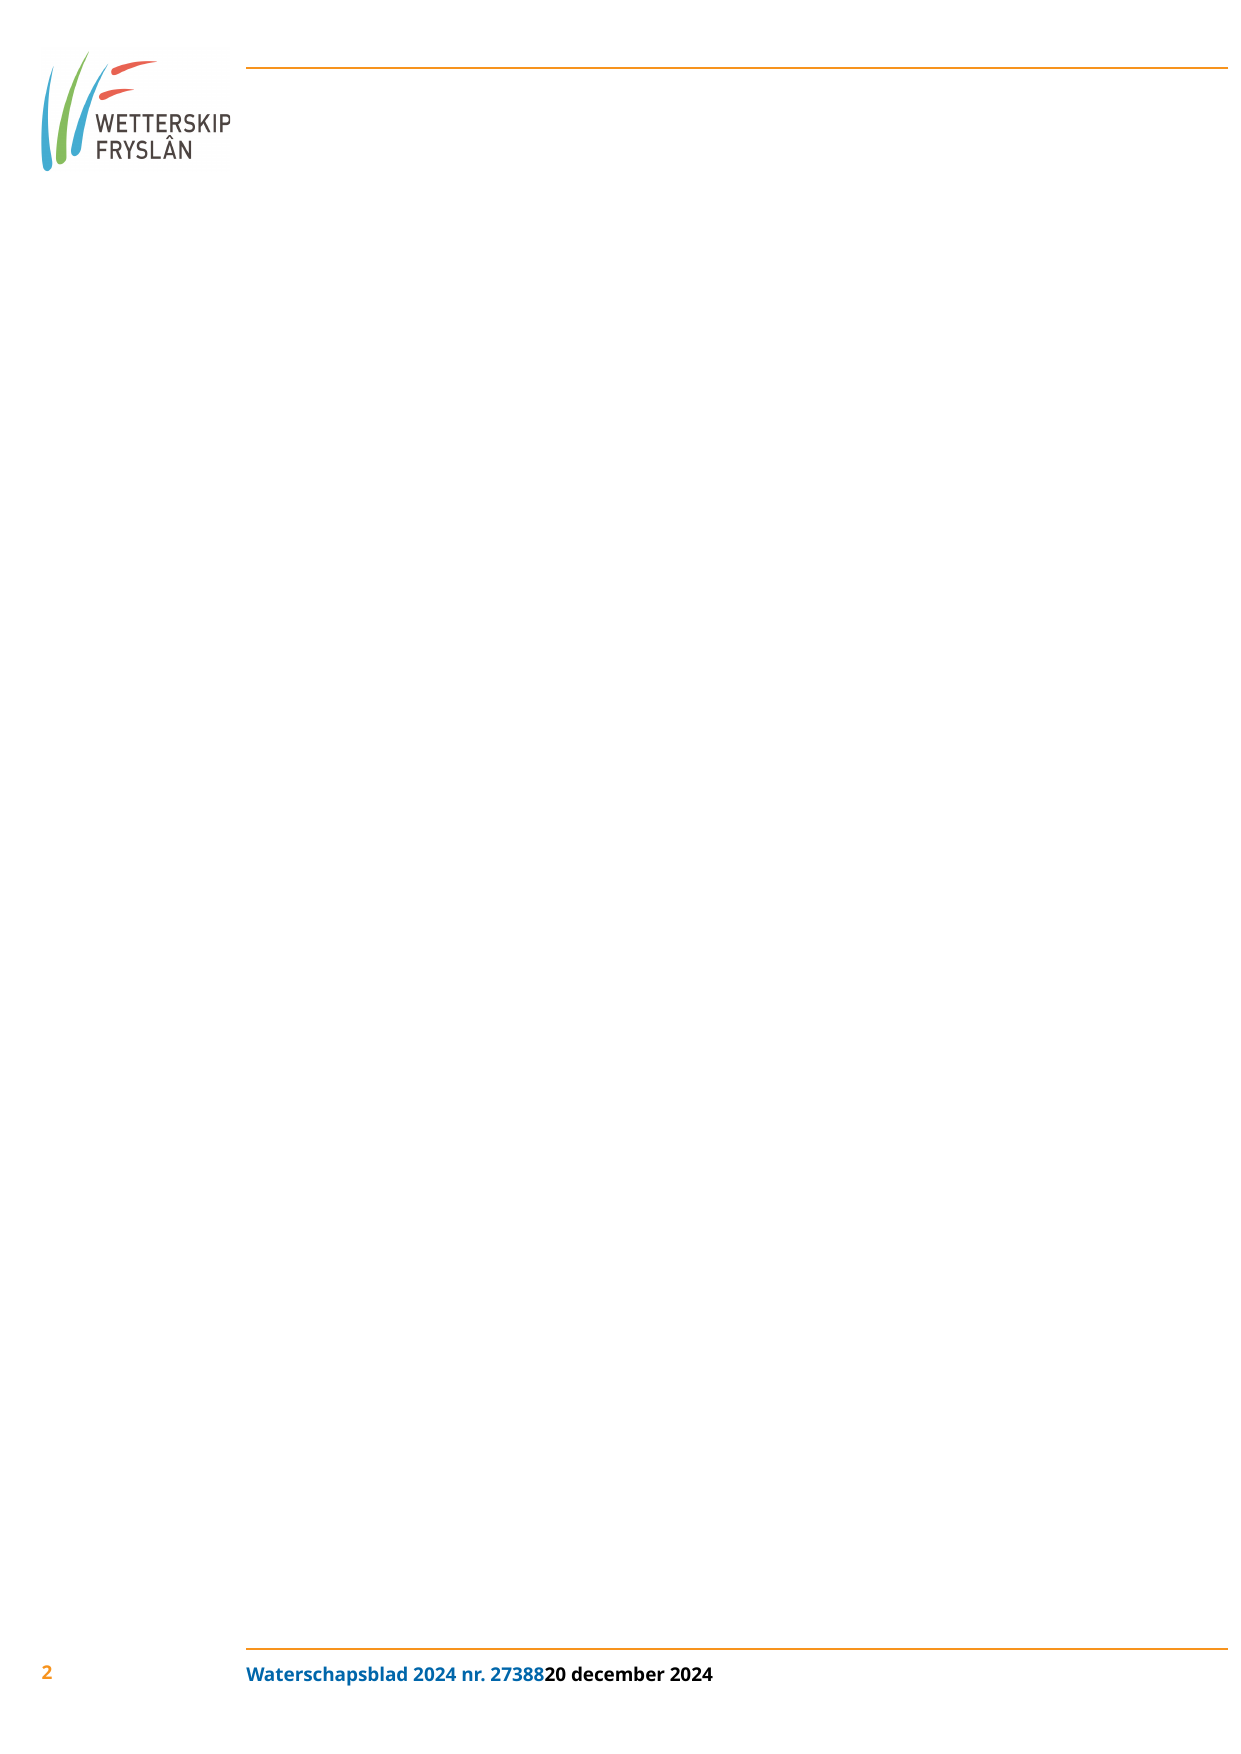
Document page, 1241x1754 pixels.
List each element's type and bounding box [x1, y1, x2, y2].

picture [41, 47, 231, 172]
